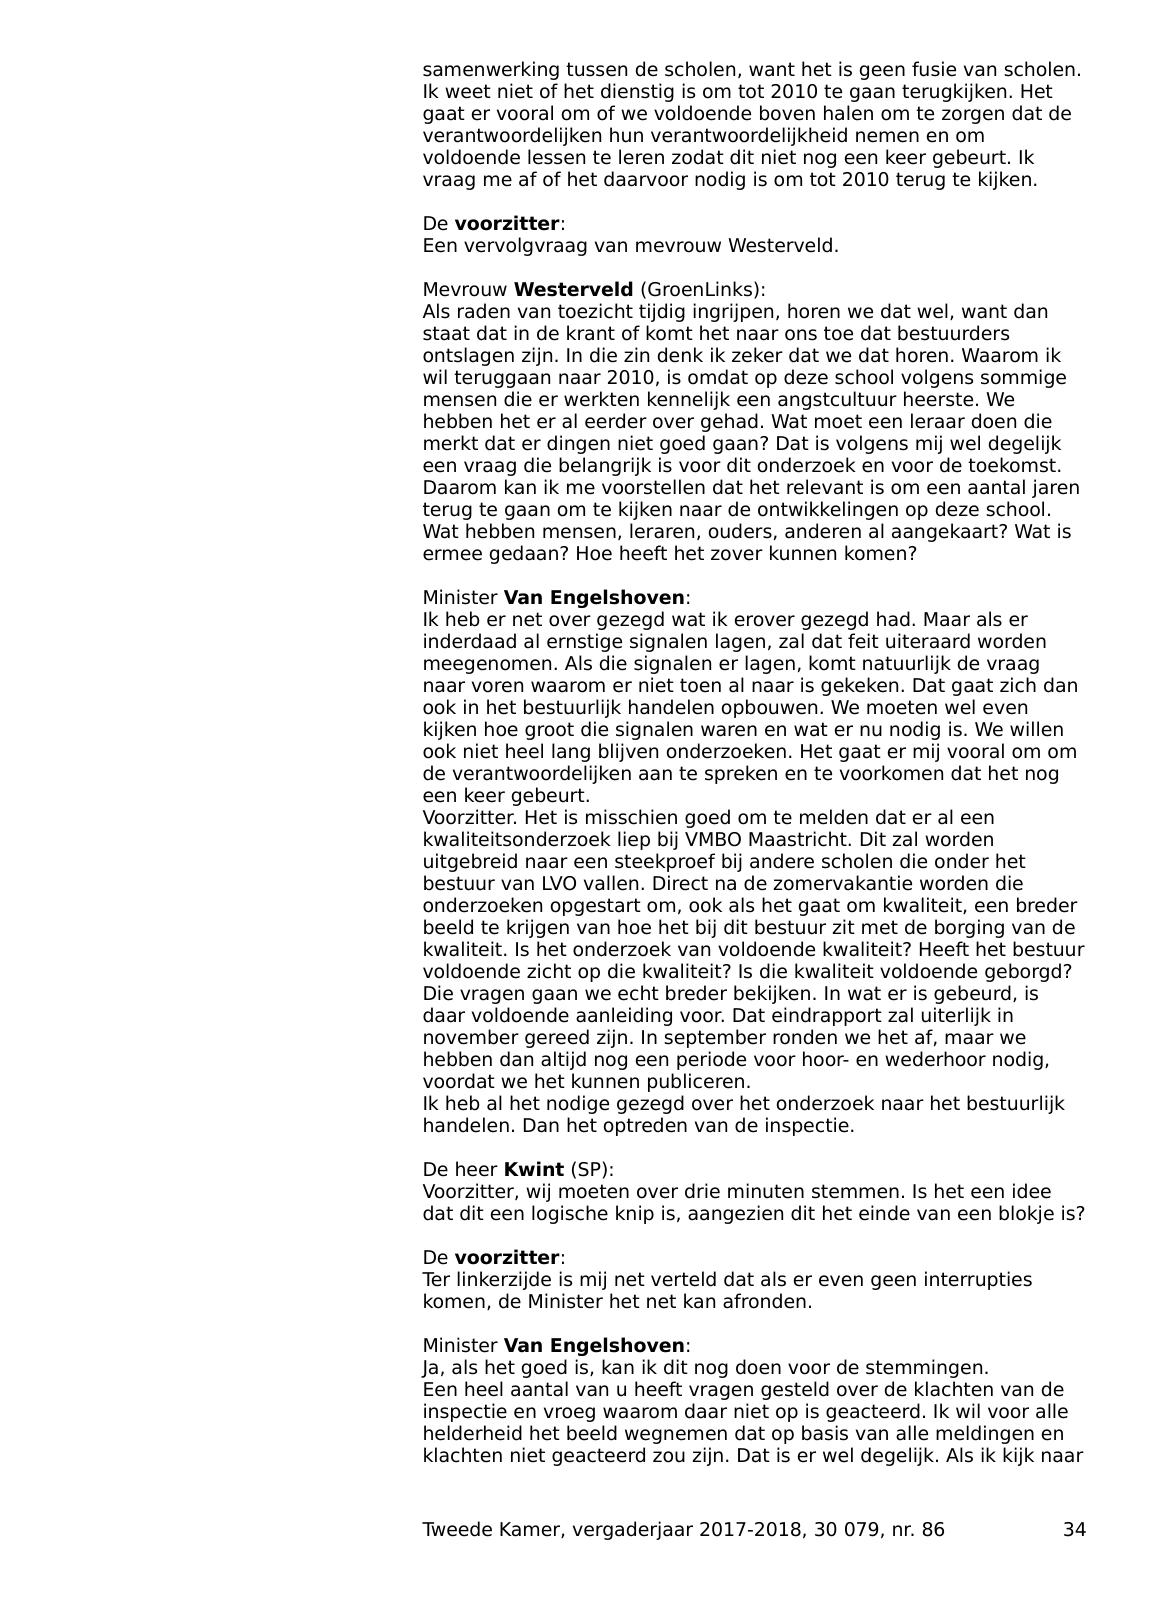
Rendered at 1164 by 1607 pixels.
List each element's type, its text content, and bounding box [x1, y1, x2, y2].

text Een vervolgvraag van mevrouw Westerveld. [422, 235, 1087, 257]
text Ik heb er net over gezegd wat ik erover gezegd had. Maar als er inderdaad al ernstige signalen lagen, zal dat feit uiteraard worden meegenomen. Als die signalen er lagen, komt natuurlijk de vraag naar voren waarom er niet toen al naar is gekeken. Dat gaat zich dan ook in het bestuurlijk handelen opbouwen. We moeten wel even kijken hoe groot die signalen waren en wat er nu nodig is. We willen ook niet heel lang blijven onderzoeken. Het gaat er mij vooral om om de verantwoordelijken aan te spreken en te voorkomen dat het nog een keer gebeurt. [422, 609, 1087, 807]
text Mevrouw Westerveld (GroenLinks): [422, 279, 1087, 301]
text Ik heb al het nodige gezegd over het onderzoek naar het bestuurlijk handelen. Dan het optreden van de inspectie. [422, 1093, 1087, 1137]
text Als raden van toezicht tijdig ingrijpen, horen we dat wel, want dan staat dat in de krant of komt het naar ons toe dat bestuurders ontslagen zijn. In die zin denk ik zeker dat we dat horen. Waarom ik wil teruggaan naar 2010, is omdat op deze school volgens sommige mensen die er werkten kennelijk een angstcultuur heerste. We hebben het er al eerder over gehad. Wat moet een leraar doen die merkt dat er dingen niet goed gaan? Dat is volgens mij wel degelijk een vraag die belangrijk is voor dit onderzoek en voor de toekomst. Daarom kan ik me voorstellen dat het relevant is om een aantal jaren terug te gaan om te kijken naar de ontwikkelingen op deze school. Wat hebben mensen, leraren, ouders, anderen al aangekaart? Wat is ermee gedaan? Hoe heeft het zover kunnen komen? [422, 301, 1087, 565]
text Voorzitter, wij moeten over drie minuten stemmen. Is het een idee dat dit een logische knip is, aangezien dit het einde van een blokje is? [422, 1181, 1087, 1225]
text De voorzitter: [422, 213, 1087, 235]
text Minister Van Engelshoven: [422, 1335, 1087, 1357]
text De voorzitter: [422, 1247, 1087, 1269]
text Minister Van Engelshoven: [422, 587, 1087, 609]
text Een heel aantal van u heeft vragen gesteld over de klachten van de inspectie en vroeg waarom daar niet op is geacteerd. Ik wil voor alle helderheid het beeld wegnemen dat op basis van alle meldingen en klachten niet geacteerd zou zijn. Dat is er wel degelijk. Als ik kijk naar [422, 1379, 1087, 1467]
text Voorzitter. Het is misschien goed om te melden dat er al een kwaliteitsonderzoek liep bij VMBO Maastricht. Dit zal worden uitgebreid naar een steekproef bij andere scholen die onder het bestuur van LVO vallen. Direct na de zomervakantie worden die onderzoeken opgestart om, ook als het gaat om kwaliteit, een breder beeld te krijgen van hoe het bij dit bestuur zit met de borging van de kwaliteit. Is het onderzoek van voldoende kwaliteit? Heeft het bestuur voldoende zicht op die kwaliteit? Is die kwaliteit voldoende geborgd? Die vragen gaan we echt breder bekijken. In wat er is gebeurd, is daar voldoende aanleiding voor. Dat eindrapport zal uiterlijk in november gereed zijn. In september ronden we het af, maar we hebben dan altijd nog een periode voor hoor- en wederhoor nodig, voordat we het kunnen publiceren. [422, 807, 1087, 1093]
text Ter linkerzijde is mij net verteld dat als er even geen interrupties komen, de Minister het net kan afronden. [422, 1269, 1087, 1313]
text Ja, als het goed is, kan ik dit nog doen voor de stemmingen. [422, 1357, 1087, 1379]
text samenwerking tussen de scholen, want het is geen fusie van scholen. Ik weet niet of het dienstig is om tot 2010 te gaan terugkijken. Het gaat er vooral om of we voldoende boven halen om te zorgen dat de verantwoordelijken hun verantwoordelijkheid nemen en om voldoende lessen te leren zodat dit niet nog een keer gebeurt. Ik vraag me af of het daarvoor nodig is om tot 2010 terug te kijken. [422, 59, 1087, 191]
text De heer Kwint (SP): [422, 1159, 1087, 1181]
